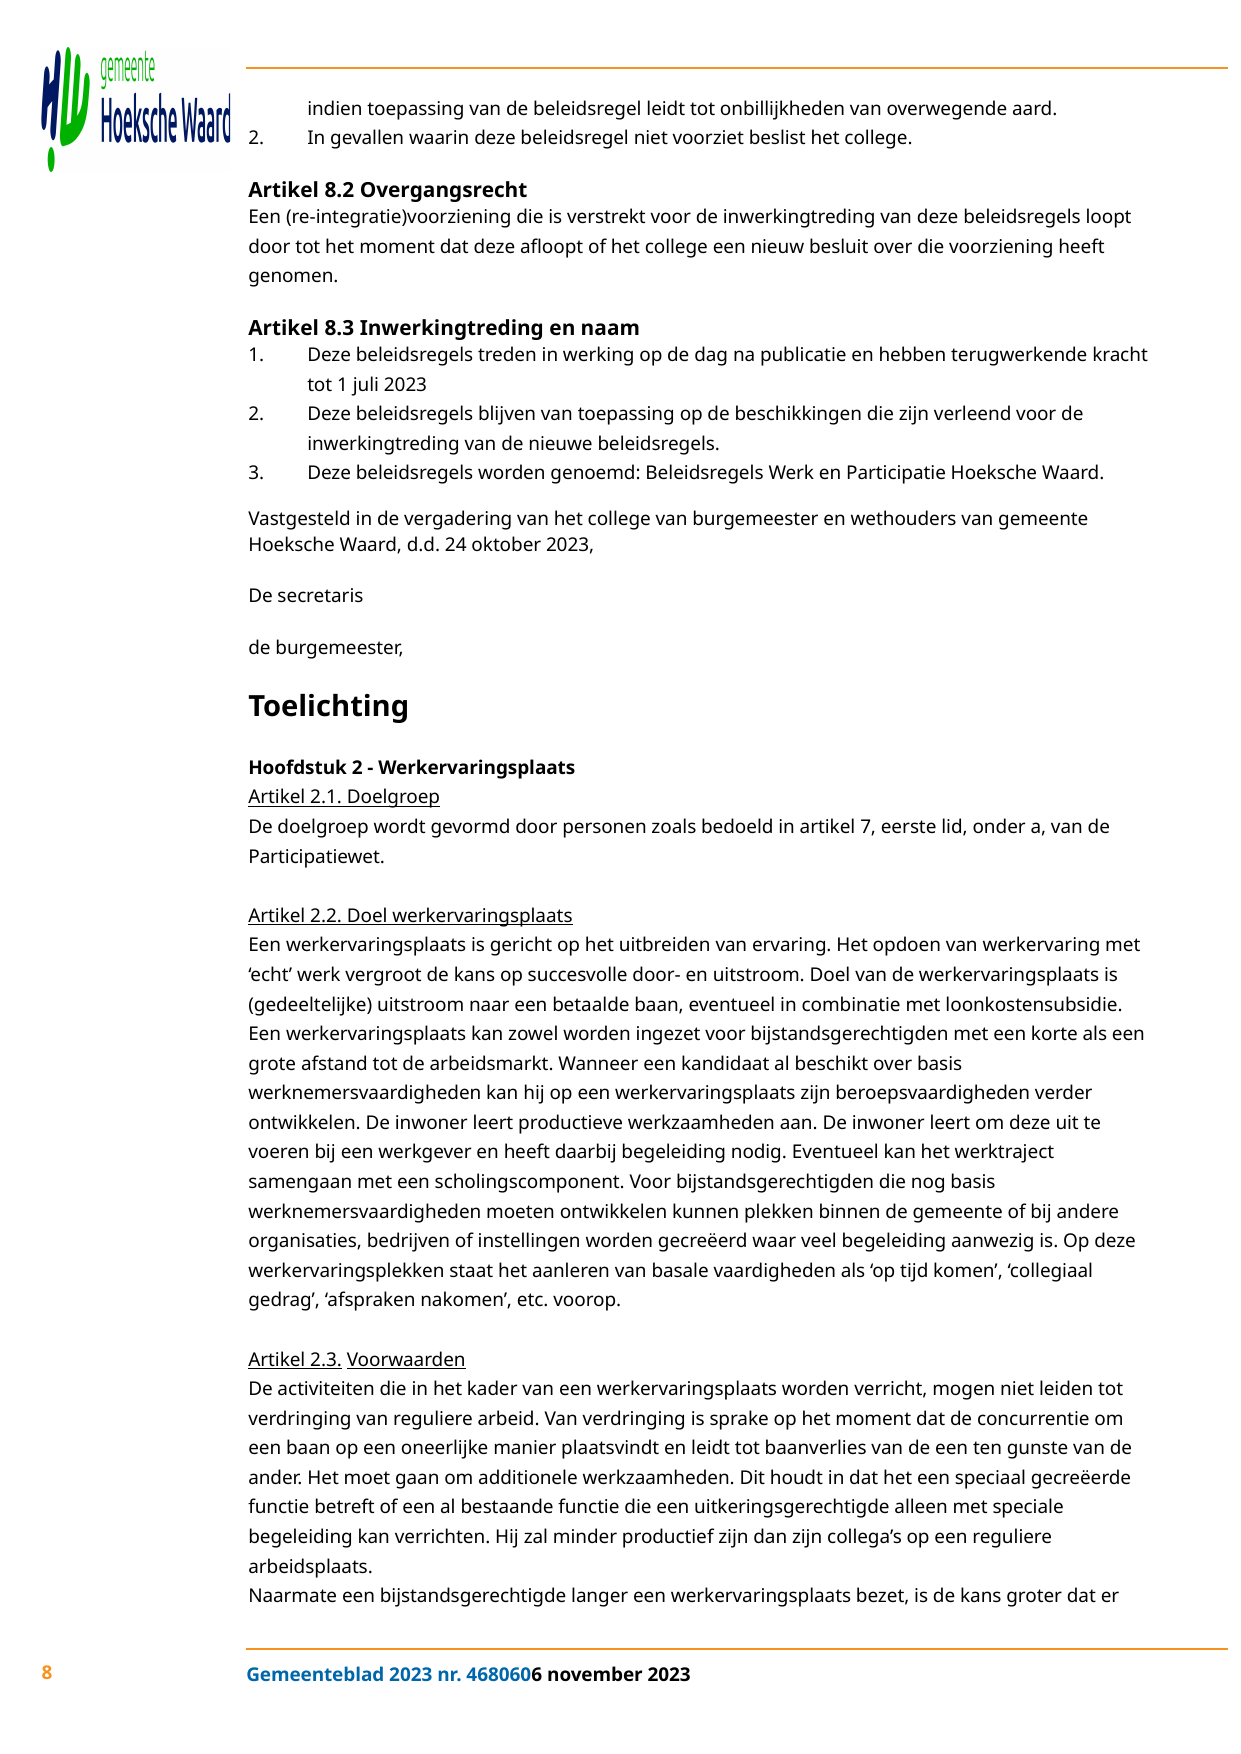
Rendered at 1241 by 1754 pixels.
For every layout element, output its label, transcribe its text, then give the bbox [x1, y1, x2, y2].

list Deze beleidsregels worden genoemd: Beleidsregels Werk en Participatie Hoeksche Waard. [248, 459, 1152, 485]
text Hoofdstuk 2 - Werkervaringsplaats [248, 754, 1152, 780]
text Een werkervaringsplaats kan zowel worden ingezet voor bijstandsgerechtigden met een korte als een grote afstand tot de arbeidsmarkt. Wanneer een kandidaat al beschikt over basis werknemersvaardigheden kan hij op een werkervaringsplaats zijn beroepsvaardigheden verder ontwikkelen. De inwoner leert productieve werkzaamheden aan. De inwoner leert om deze uit te voeren bij een werkgever en heeft daarbij begeleiding nodig. Eventueel kan het werktraject samengaan met een scholingscomponent. Voor bijstandsgerechtigden die nog basis werknemersvaardigheden moeten ontwikkelen kunnen plekken binnen de gemeente of bij andere organisaties, bedrijven of instellingen worden gecreëerd waar veel begeleiding aanwezig is. Op deze werkervaringsplekken staat het aanleren van basale vaardigheden als ‘op tijd komen’, ‘collegiaal gedrag’, ‘afspraken nakomen’, etc. voorop. [248, 1020, 1152, 1312]
text Naarmate een bijstandsgerechtigde langer een werkervaringsplaats bezet, is de kans groter dat er [248, 1582, 1152, 1608]
text Vastgesteld in de vergadering van het college van burgemeester en wethouders van gemeente Hoeksche Waard, d.d. 24 oktober 2023, [248, 505, 1152, 557]
text Artikel 2.3. Voorwaarden [248, 1346, 1152, 1372]
list In gevallen waarin deze beleidsregel niet voorziet beslist het college. [248, 124, 1152, 150]
list Deze beleidsregels blijven van toepassing op de beschikkingen die zijn verleend voor de inwerkingtreding van de nieuwe beleidsregels. [248, 400, 1152, 456]
text De secretaris [248, 582, 1152, 608]
list Deze beleidsregels treden in werking op de dag na publicatie en hebben terugwerkende kracht tot 1 juli 2023 [248, 341, 1152, 397]
text Een (re-integratie)voorziening die is verstrekt voor de inwerkingtreding van deze beleidsregels loopt door tot het moment dat deze afloopt of het college een nieuw besluit over die voorziening heeft genomen. [248, 203, 1152, 288]
text Artikel 8.3 Inwerkingtreding en naam [248, 313, 1152, 341]
text de burgemeester, [248, 634, 1152, 659]
list indien toepassing van de beleidsregel leidt tot onbillijkheden van overwegende aard. [248, 95, 1152, 121]
text Een werkervaringsplaats is gericht op het uitbreiden van ervaring. Het opdoen van werkervaring met ‘echt’ werk vergroot de kans op succesvolle door- en uitstroom. Doel van de werkervaringsplaats is (gedeeltelijke) uitstroom naar een betaalde baan, eventueel in combinatie met loonkostensubsidie. [248, 932, 1152, 1017]
picture [41, 47, 231, 172]
text Artikel 2.2. Doel werkervaringsplaats [248, 902, 1152, 928]
text De doelgroep wordt gevormd door personen zoals bedoeld in artikel 7, eerste lid, onder a, van de Participatiewet. [248, 813, 1152, 869]
text De activiteiten die in het kader van een werkervaringsplaats worden verricht, mogen niet leiden tot verdringing van reguliere arbeid. Van verdringing is sprake op het moment dat de concurrentie om een baan op een oneerlijke manier plaatsvindt en leidt tot baanverlies van de een ten gunste van de ander. Het moet gaan om additionele werkzaamheden. Dit houdt in dat het een speciaal gecreëerde functie betreft of een al bestaande functie die een uitkeringsgerechtigde alleen met speciale begeleiding kan verrichten. Hij zal minder productief zijn dan zijn collega’s op een reguliere arbeidsplaats. [248, 1375, 1152, 1579]
text Artikel 2.1. Doelgroep [248, 784, 1152, 809]
text Artikel 8.2 Overgangsrecht [248, 175, 1152, 203]
text Toelichting [248, 685, 1152, 725]
